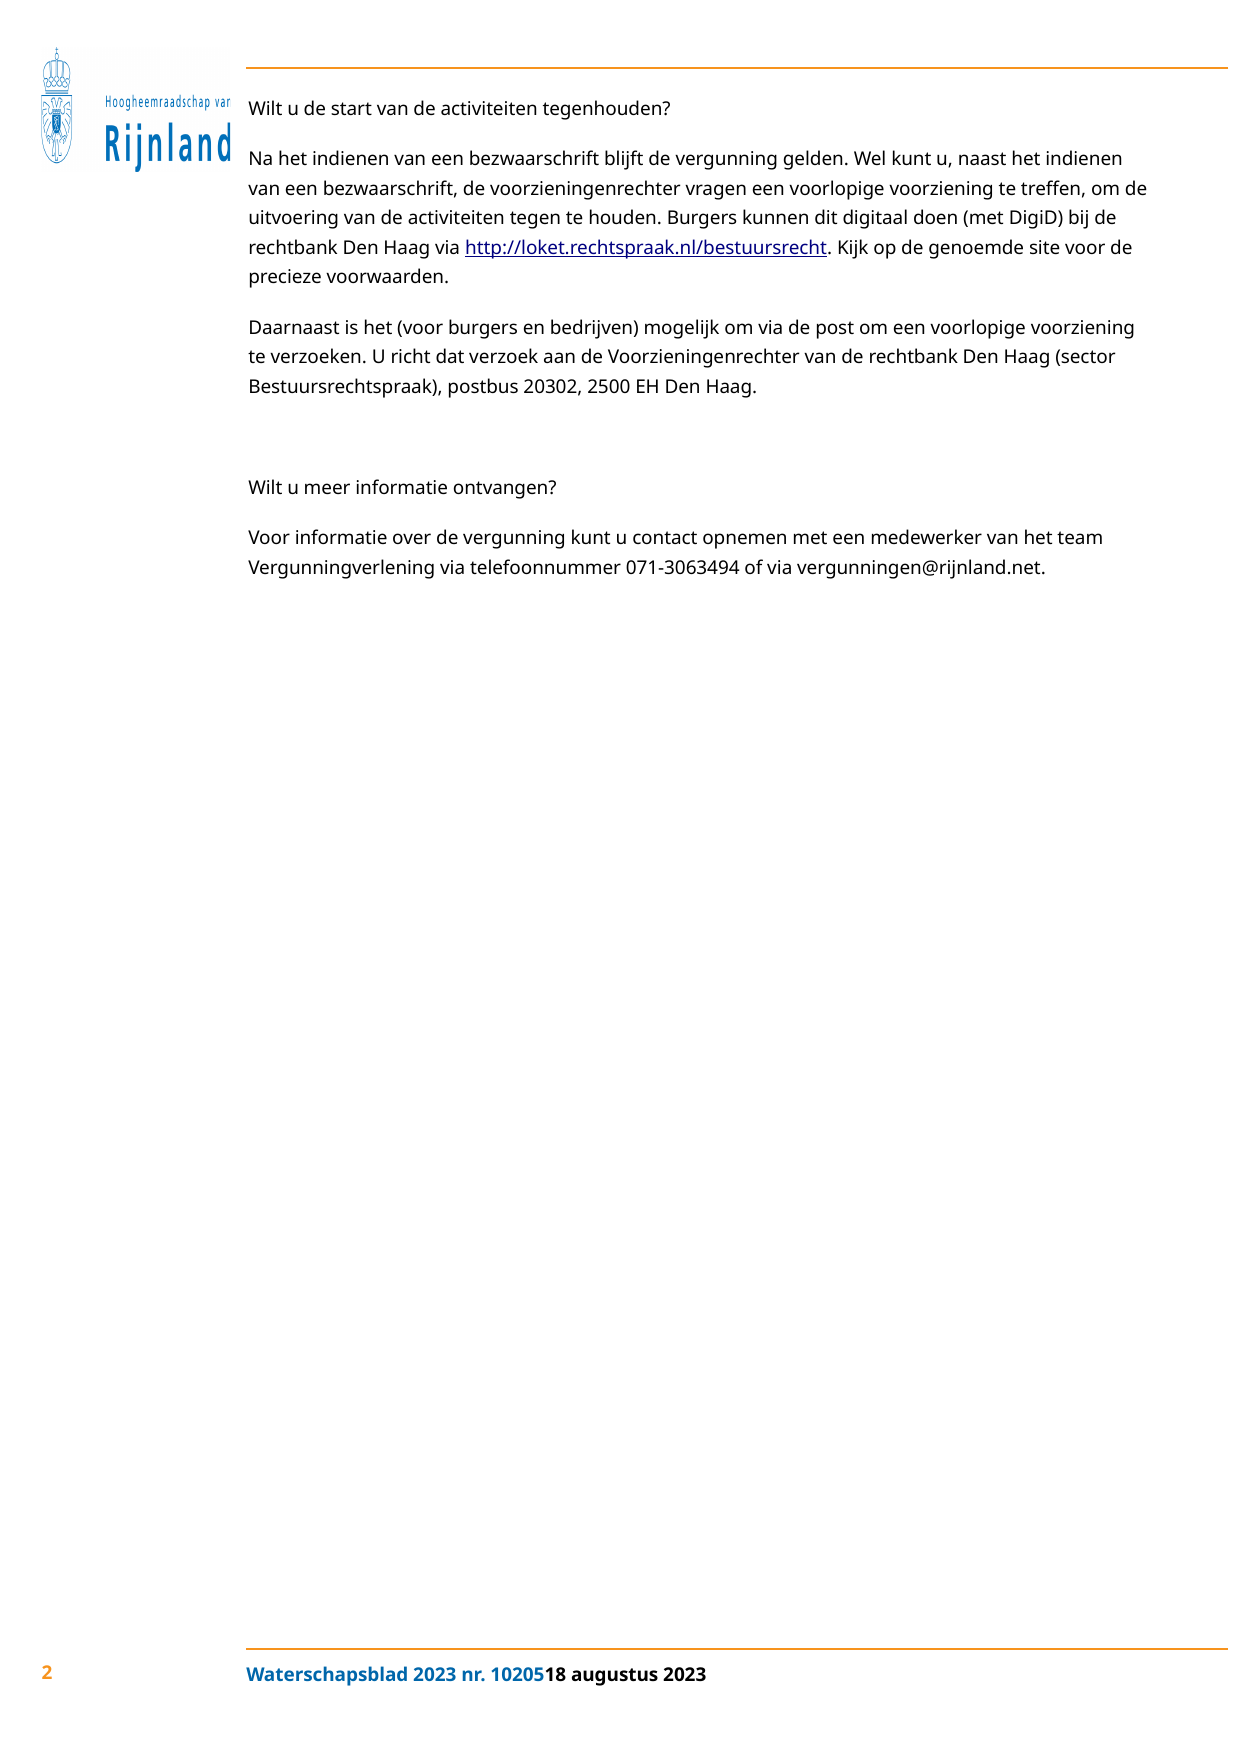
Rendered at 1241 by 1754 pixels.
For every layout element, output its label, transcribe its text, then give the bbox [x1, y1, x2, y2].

picture [41, 47, 231, 172]
text Wilt u meer informatie ontvangen? [248, 474, 1152, 500]
text Daarnaast is het (voor burgers en bedrijven) mogelijk om via de post om een voorlopige voorziening te verzoeken. U richt dat verzoek aan de Voorzieningenrechter van de rechtbank Den Haag (sector Bestuursrechtspraak), postbus 20302, 2500 EH Den Haag. [248, 314, 1152, 399]
text Na het indienen van een bezwaarschrift blijft de vergunning gelden. Wel kunt u, naast het indienen van een bezwaarschrift, de voorzieningenrechter vragen een voorlopige voorziening te treffen, om de uitvoering van de activiteiten tegen te houden. Burgers kunnen dit digitaal doen (met DigiD) bij de rechtbank Den Haag via http://loket.rechtspraak.nl/bestuursrecht. Kijk op de genoemde site voor de precieze voorwaarden. [248, 145, 1152, 289]
text Wilt u de start van de activiteiten tegenhouden? [248, 95, 1152, 121]
text Voor informatie over de vergunning kunt u contact opnemen met een medewerker van het team Vergunningverlening via telefoonnummer 071-3063494 of via vergunningen@rijnland.net. [248, 524, 1152, 580]
